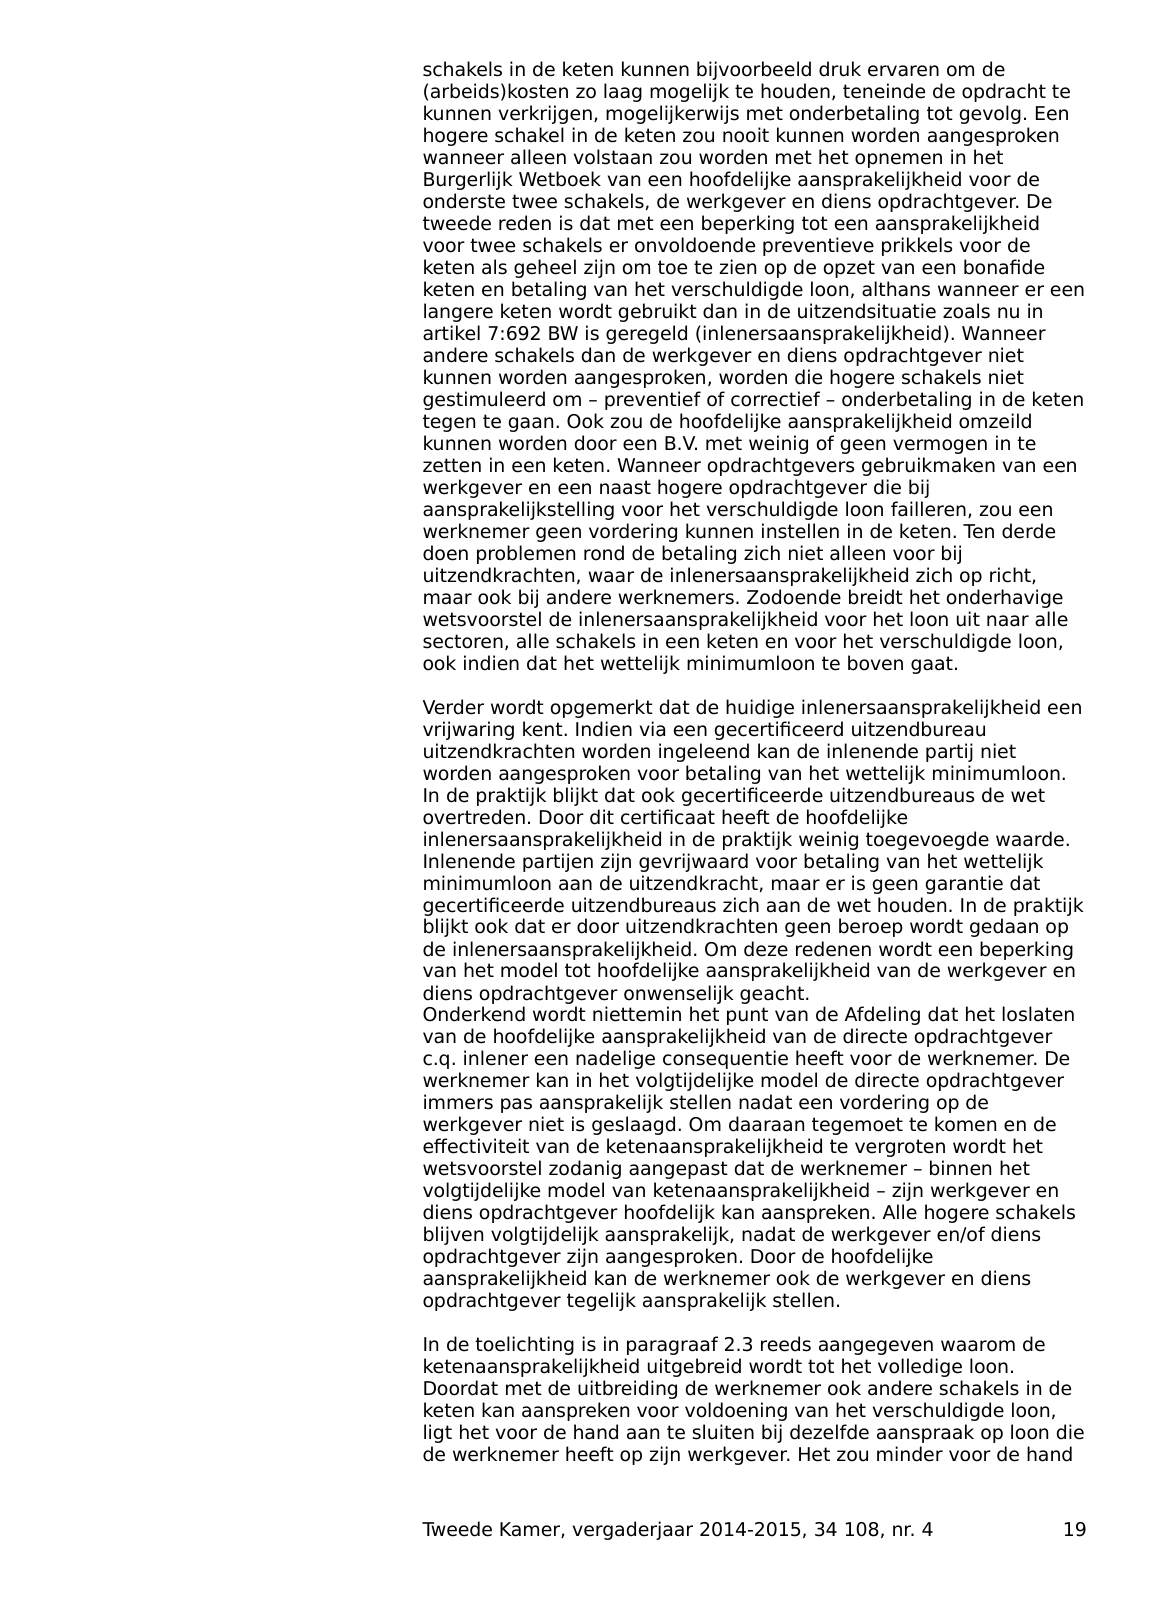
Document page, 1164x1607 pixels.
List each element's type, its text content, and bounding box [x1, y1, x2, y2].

text schakels in de keten kunnen bijvoorbeeld druk ervaren om de (arbeids)kosten zo laag mogelijk te houden, teneinde de opdracht te kunnen verkrijgen, mogelijkerwijs met onderbetaling tot gevolg. Een hogere schakel in de keten zou nooit kunnen worden aangesproken wanneer alleen volstaan zou worden met het opnemen in het Burgerlijk Wetboek van een hoofdelijke aansprakelijkheid voor de onderste twee schakels, de werkgever en diens opdrachtgever. De tweede reden is dat met een beperking tot een aansprakelijkheid voor twee schakels er onvoldoende preventieve prikkels voor de keten als geheel zijn om toe te zien op de opzet van een bonafide keten en betaling van het verschuldigde loon, althans wanneer er een langere keten wordt gebruikt dan in de uitzendsituatie zoals nu in artikel 7:692 BW is geregeld (inlenersaansprakelijkheid). Wanneer andere schakels dan de werkgever en diens opdrachtgever niet kunnen worden aangesproken, worden die hogere schakels niet gestimuleerd om – preventief of correctief – onderbetaling in de keten tegen te gaan. Ook zou de hoofdelijke aansprakelijkheid omzeild kunnen worden door een B.V. met weinig of geen vermogen in te zetten in een keten. Wanneer opdrachtgevers gebruikmaken van een werkgever en een naast hogere opdrachtgever die bij aansprakelijkstelling voor het verschuldigde loon failleren, zou een werknemer geen vordering kunnen instellen in de keten. Ten derde doen problemen rond de betaling zich niet alleen voor bij uitzendkrachten, waar de inlenersaansprakelijkheid zich op richt, maar ook bij andere werknemers. Zodoende breidt het onderhavige wetsvoorstel de inlenersaansprakelijkheid voor het loon uit naar alle sectoren, alle schakels in een keten en voor het verschuldigde loon, ook indien dat het wettelijk minimumloon te boven gaat. [422, 59, 1087, 674]
text Verder wordt opgemerkt dat de huidige inlenersaansprakelijkheid een vrijwaring kent. Indien via een gecertificeerd uitzendbureau uitzendkrachten worden ingeleend kan de inlenende partij niet worden aangesproken voor betaling van het wettelijk minimumloon. In de praktijk blijkt dat ook gecertificeerde uitzendbureaus de wet overtreden. Door dit certificaat heeft de hoofdelijke inlenersaansprakelijkheid in de praktijk weinig toegevoegde waarde. Inlenende partijen zijn gevrijwaard voor betaling van het wettelijk minimumloon aan de uitzendkracht, maar er is geen garantie dat gecertificeerde uitzendbureaus zich aan de wet houden. In de praktijk blijkt ook dat er door uitzendkrachten geen beroep wordt gedaan op de inlenersaansprakelijkheid. Om deze redenen wordt een beperking van het model tot hoofdelijke aansprakelijkheid van de werkgever en diens opdrachtgever onwenselijk geacht. [422, 697, 1087, 1004]
text In de toelichting is in paragraaf 2.3 reeds aangegeven waarom de ketenaansprakelijkheid uitgebreid wordt tot het volledige loon. Doordat met de uitbreiding de werknemer ook andere schakels in de keten kan aanspreken voor voldoening van het verschuldigde loon, ligt het voor de hand aan te sluiten bij dezelfde aanspraak op loon die de werknemer heeft op zijn werkgever. Het zou minder voor de hand [422, 1334, 1087, 1466]
text Onderkend wordt niettemin het punt van de Afdeling dat het loslaten van de hoofdelijke aansprakelijkheid van de directe opdrachtgever c.q. inlener een nadelige consequentie heeft voor de werknemer. De werknemer kan in het volgtijdelijke model de directe opdrachtgever immers pas aansprakelijk stellen nadat een vordering op de werkgever niet is geslaagd. Om daaraan tegemoet te komen en de effectiviteit van de ketenaansprakelijkheid te vergroten wordt het wetsvoorstel zodanig aangepast dat de werknemer – binnen het volgtijdelijke model van ketenaansprakelijkheid – zijn werkgever en diens opdrachtgever hoofdelijk kan aanspreken. Alle hogere schakels blijven volgtijdelijk aansprakelijk, nadat de werkgever en/of diens opdrachtgever zijn aangesproken. Door de hoofdelijke aansprakelijkheid kan de werknemer ook de werkgever en diens opdrachtgever tegelijk aansprakelijk stellen. [422, 1004, 1087, 1312]
